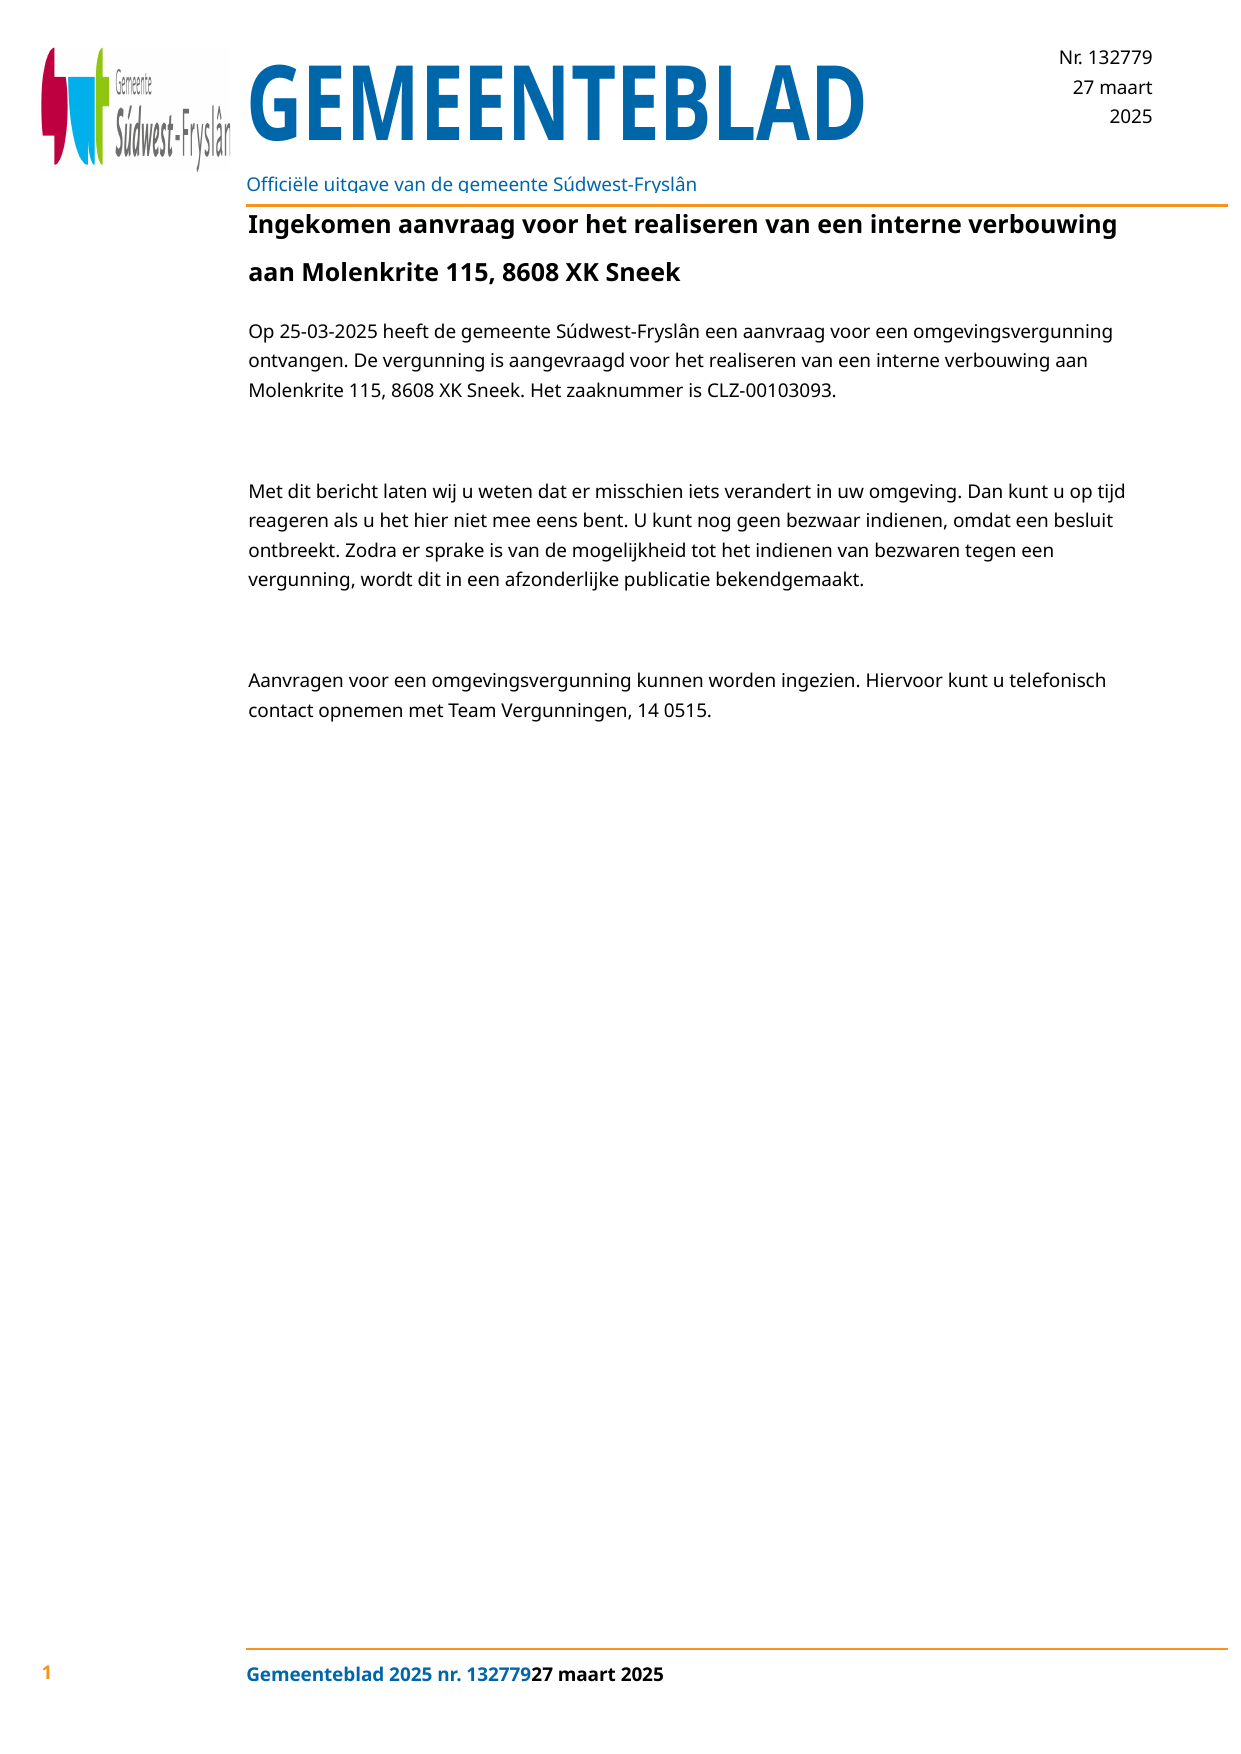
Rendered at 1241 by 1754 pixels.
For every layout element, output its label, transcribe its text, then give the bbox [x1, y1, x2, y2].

text Ingekomen aanvraag voor het realiseren van een interne verbouwing aan Molenkrite 115, 8608 XK Sneek [248, 207, 1152, 288]
text Op 25-03-2025 heeft de gemeente Súdwest-Fryslân een aanvraag voor een omgevingsvergunning ontvangen. De vergunning is aangevraagd voor het realiseren van een interne verbouwing aan Molenkrite 115, 8608 XK Sneek. Het zaaknummer is CLZ-00103093. [248, 318, 1152, 403]
text Met dit bericht laten wij u weten dat er misschien iets verandert in uw omgeving. Dan kunt u op tijd reageren als u het hier niet mee eens bent. U kunt nog geen bezwaar indienen, omdat een besluit ontbreekt. Zodra er sprake is van de mogelijkheid tot het indienen van bezwaren tegen een vergunning, wordt dit in een afzonderlijke publicatie bekendgemaakt. [248, 478, 1152, 592]
text Aanvragen voor een omgevingsvergunning kunnen worden ingezien. Hiervoor kunt u telefonisch contact opnemen met Team Vergunningen, 14 0515. [248, 667, 1152, 723]
picture [41, 47, 231, 172]
